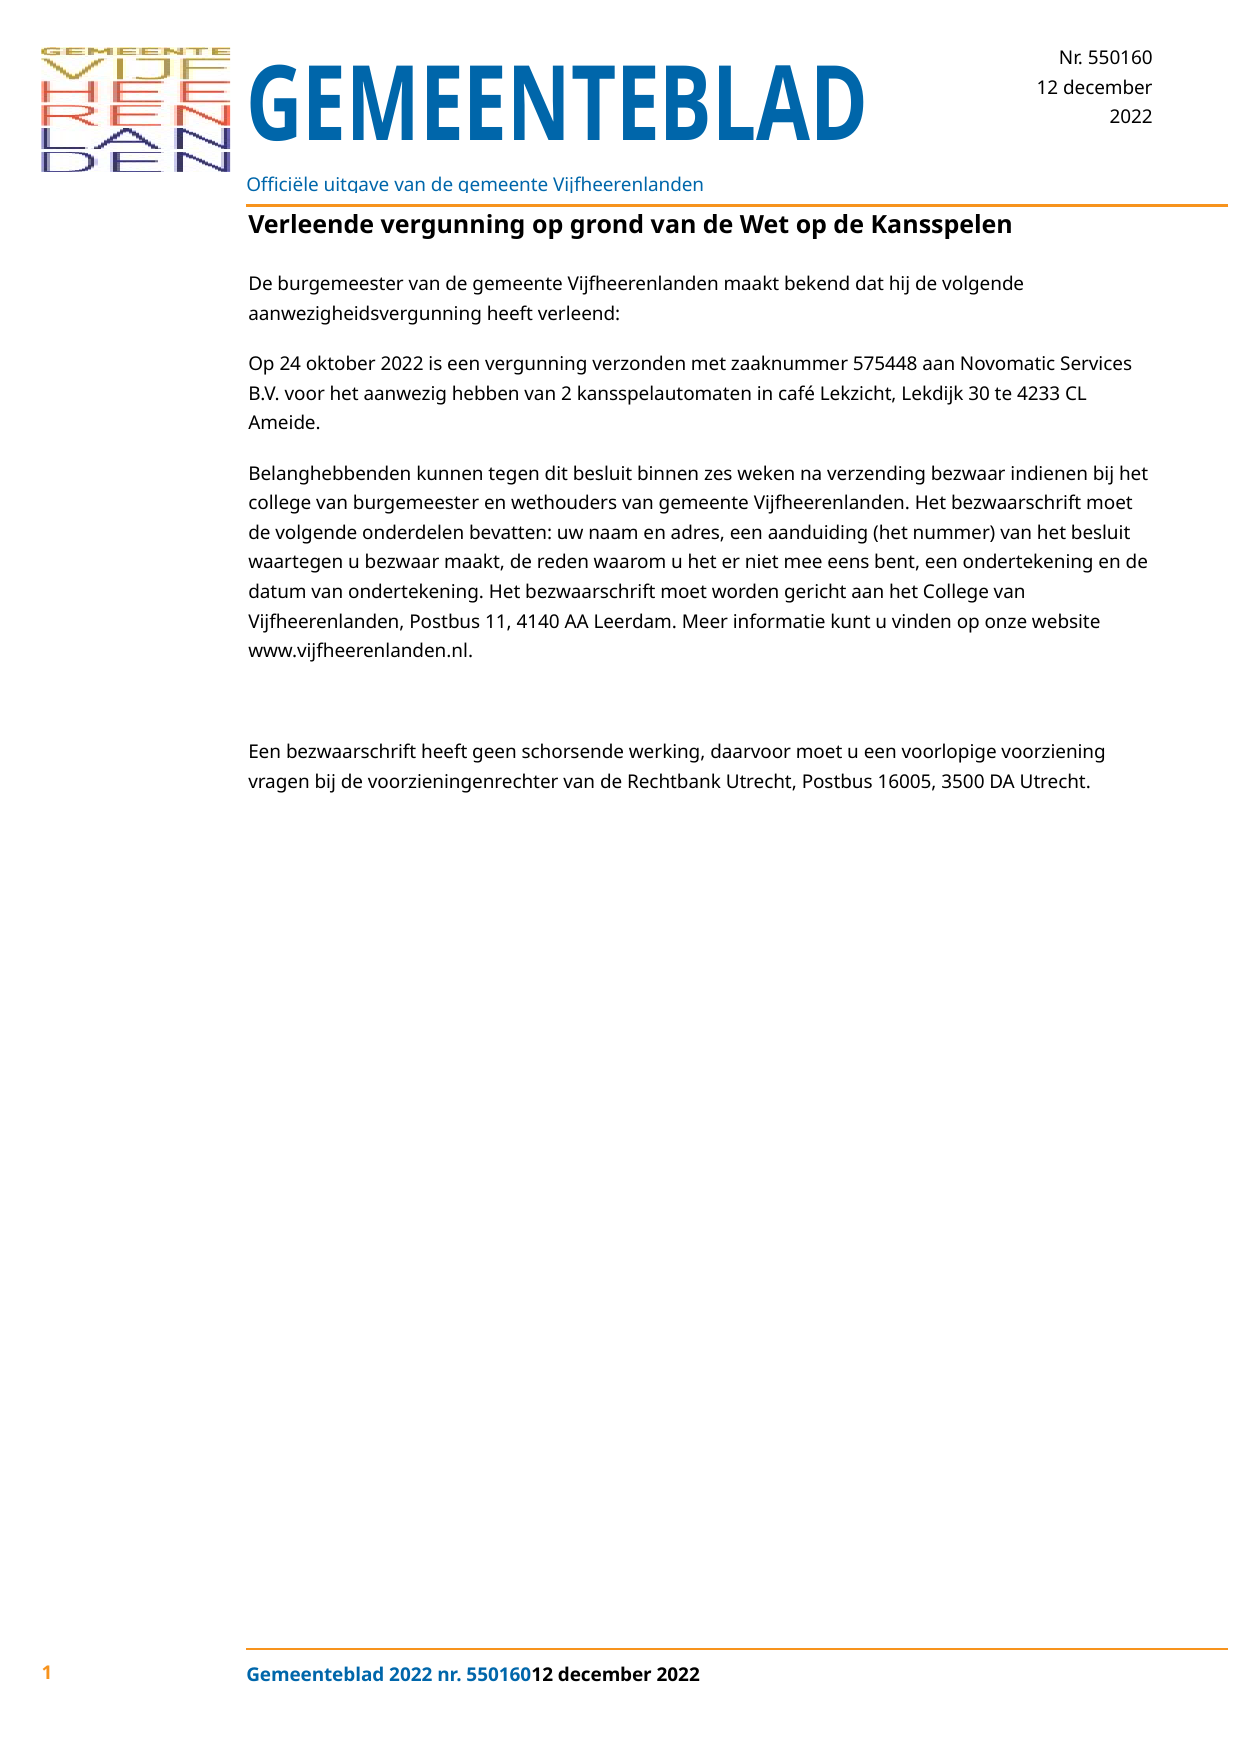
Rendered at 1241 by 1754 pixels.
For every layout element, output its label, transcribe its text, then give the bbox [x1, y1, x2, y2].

text Een bezwaarschrift heeft geen schorsende werking, daarvoor moet u een voorlopige voorziening vragen bij de voorzieningenrechter van de Rechtbank Utrecht, Postbus 16005, 3500 DA Utrecht. [248, 738, 1152, 793]
text Verleende vergunning op grond van de Wet op de Kansspelen [248, 207, 1152, 241]
picture [41, 47, 231, 172]
text De burgemeester van de gemeente Vijfheerenlanden maakt bekend dat hij de volgende aanwezigheidsvergunning heeft verleend: [248, 270, 1152, 326]
text Belanghebbenden kunnen tegen dit besluit binnen zes weken na verzending bezwaar indienen bij het college van burgemeester en wethouders van gemeente Vijfheerenlanden. Het bezwaarschrift moet de volgende onderdelen bevatten: uw naam en adres, een aanduiding (het nummer) van het besluit waartegen u bezwaar maakt, de reden waarom u het er niet mee eens bent, een ondertekening en de datum van ondertekening. Het bezwaarschrift moet worden gericht aan het College van Vijfheerenlanden, Postbus 11, 4140 AA Leerdam. Meer informatie kunt u vinden op onze website www.vijfheerenlanden.nl. [248, 460, 1152, 663]
text Op 24 oktober 2022 is een vergunning verzonden met zaaknummer 575448 aan Novomatic Services B.V. voor het aanwezig hebben van 2 kansspelautomaten in café Lekzicht, Lekdijk 30 te 4233 CL Ameide. [248, 350, 1152, 435]
